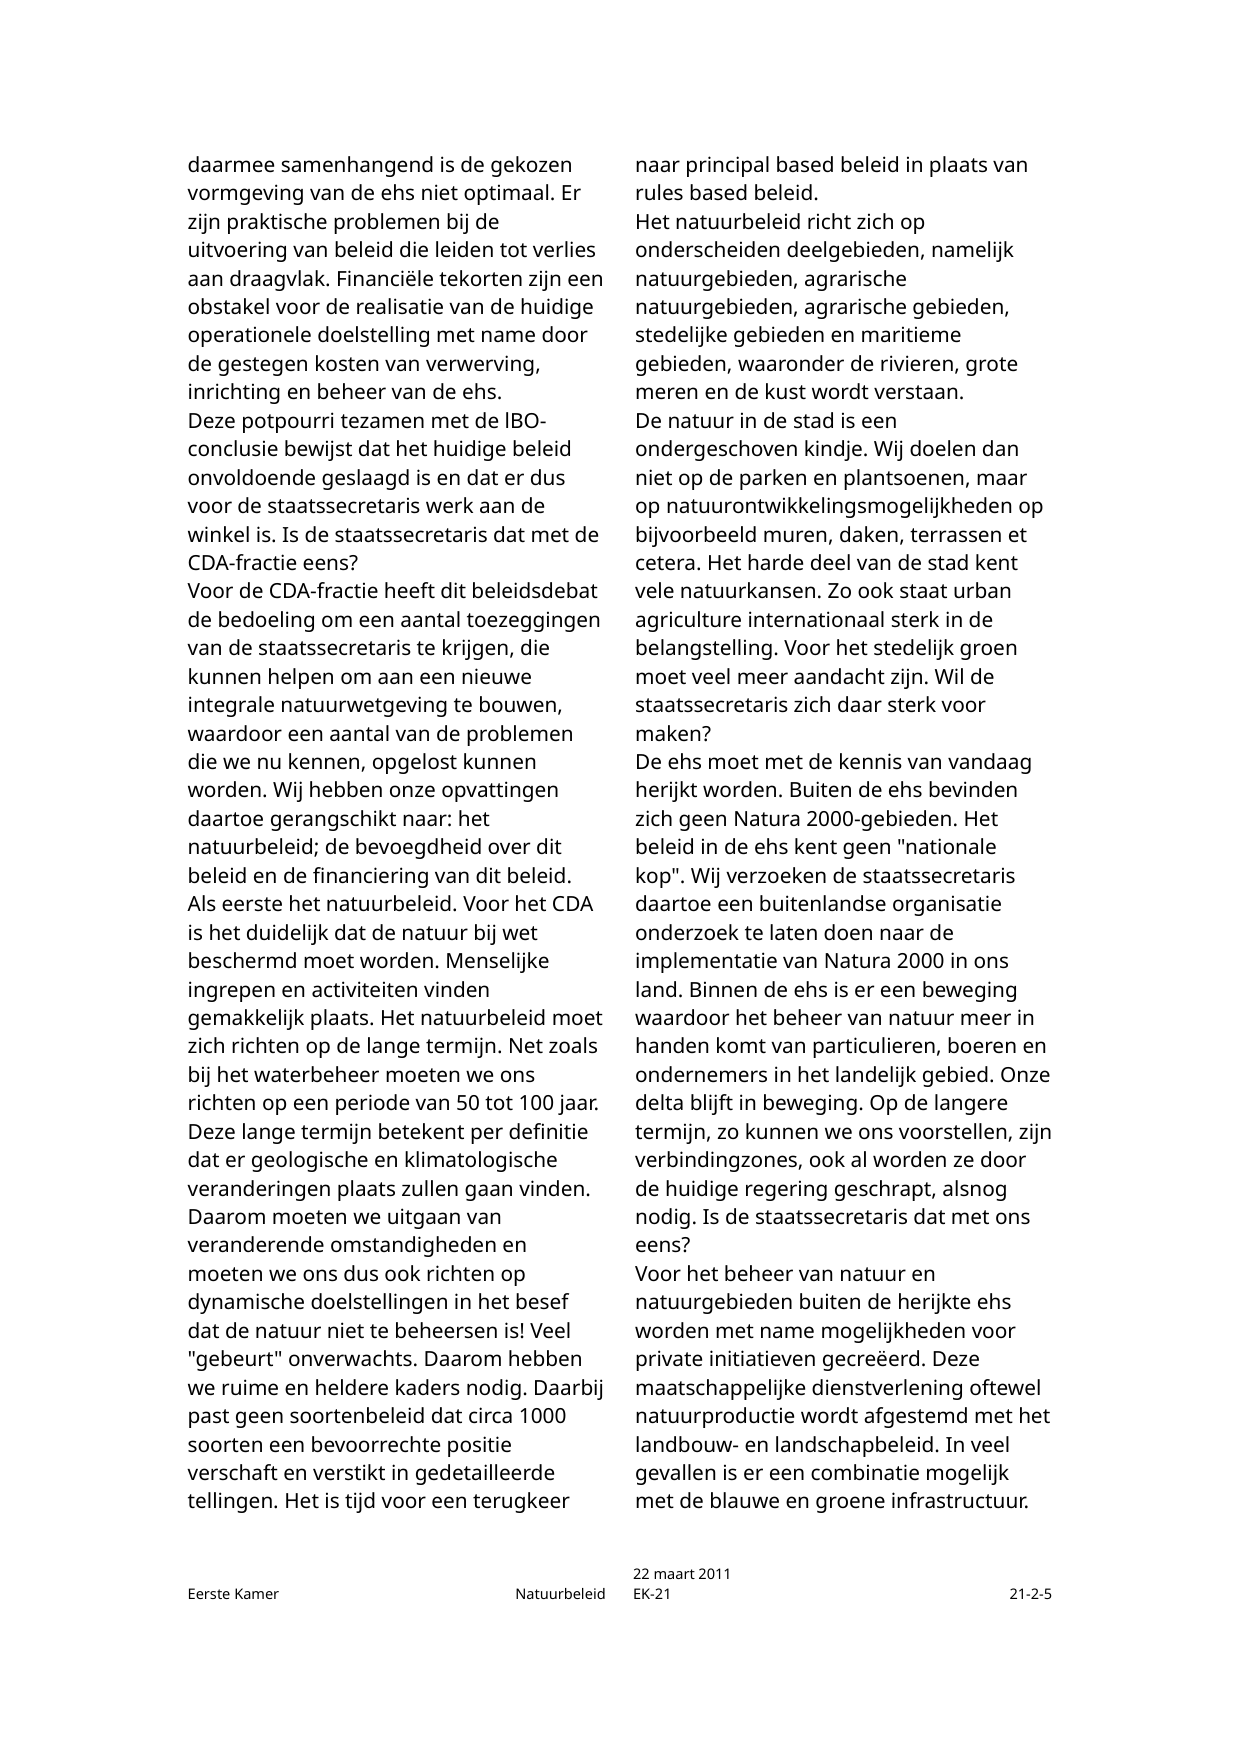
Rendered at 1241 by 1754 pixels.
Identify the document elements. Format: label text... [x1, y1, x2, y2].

text naar principal based beleid in plaats van rules based beleid. [635, 150, 1053, 207]
text Voor het beheer van natuur en natuurgebieden buiten de herijkte ehs worden met name mogelijkheden voor private initiatieven gecreëerd. Deze maatschappelijke dienstverlening oftewel natuurproductie wordt afgestemd met het landbouw- en landschapbeleid. In veel gevallen is er een combinatie mogelijk met de blauwe en groene infrastructuur. [635, 1259, 1053, 1515]
text daarmee samenhangend is de gekozen vormgeving van de ehs niet optimaal. Er zijn praktische problemen bij de uitvoering van beleid die leiden tot verlies aan draagvlak. Financiële tekorten zijn een obstakel voor de realisatie van de huidige operationele doelstelling met name door de gestegen kosten van verwerving, inrichting en beheer van de ehs. [187, 150, 605, 406]
text De ehs moet met de kennis van vandaag herijkt worden. Buiten de ehs bevinden zich geen Natura 2000-gebieden. Het beleid in de ehs kent geen "nationale kop". Wij verzoeken de staatssecretaris daartoe een buitenlandse organisatie onderzoek te laten doen naar de implementatie van Natura 2000 in ons land. Binnen de ehs is er een beweging waardoor het beheer van natuur meer in handen komt van particulieren, boeren en ondernemers in het landelijk gebied. Onze delta blijft in beweging. Op de langere termijn, zo kunnen we ons voorstellen, zijn verbindingzones, ook al worden ze door de huidige regering geschrapt, alsnog nodig. Is de staatssecretaris dat met ons eens? [635, 747, 1053, 1259]
text Voor de CDA-fractie heeft dit beleidsdebat de bedoeling om een aantal toezeggingen van de staatssecretaris te krijgen, die kunnen helpen om aan een nieuwe integrale natuurwetgeving te bouwen, waardoor een aantal van de problemen die we nu kennen, opgelost kunnen worden. Wij hebben onze opvattingen daartoe gerangschikt naar: het natuurbeleid; de bevoegdheid over dit beleid en de financiering van dit beleid. [187, 577, 605, 889]
text Deze potpourri tezamen met de lBO-conclusie bewijst dat het huidige beleid onvoldoende geslaagd is en dat er dus voor de staatssecretaris werk aan de winkel is. Is de staatssecretaris dat met de CDA-fractie eens? [187, 406, 605, 577]
text Het natuurbeleid richt zich op onderscheiden deelgebieden, namelijk natuurgebieden, agrarische natuurgebieden, agrarische gebieden, stedelijke gebieden en maritieme gebieden, waaronder de rivieren, grote meren en de kust wordt verstaan. [635, 207, 1053, 406]
text Als eerste het natuurbeleid. Voor het CDA is het duidelijk dat de natuur bij wet beschermd moet worden. Menselijke ingrepen en activiteiten vinden gemakkelijk plaats. Het natuurbeleid moet zich richten op de lange termijn. Net zoals bij het waterbeheer moeten we ons richten op een periode van 50 tot 100 jaar. Deze lange termijn betekent per definitie dat er geologische en klimatologische veranderingen plaats zullen gaan vinden. Daarom moeten we uitgaan van veranderende omstandigheden en moeten we ons dus ook richten op dynamische doelstellingen in het besef dat de natuur niet te beheersen is! Veel "gebeurt" onverwachts. Daarom hebben we ruime en heldere kaders nodig. Daarbij past geen soortenbeleid dat circa 1000 soorten een bevoorrechte positie verschaft en verstikt in gedetailleerde tellingen. Het is tijd voor een terugkeer [187, 889, 605, 1515]
text De natuur in de stad is een ondergeschoven kindje. Wij doelen dan niet op de parken en plantsoenen, maar op natuurontwikkelingsmogelijkheden op bijvoorbeeld muren, daken, terrassen et cetera. Het harde deel van de stad kent vele natuurkansen. Zo ook staat urban agriculture internationaal sterk in de belangstelling. Voor het stedelijk groen moet veel meer aandacht zijn. Wil de staatssecretaris zich daar sterk voor maken? [635, 406, 1053, 747]
